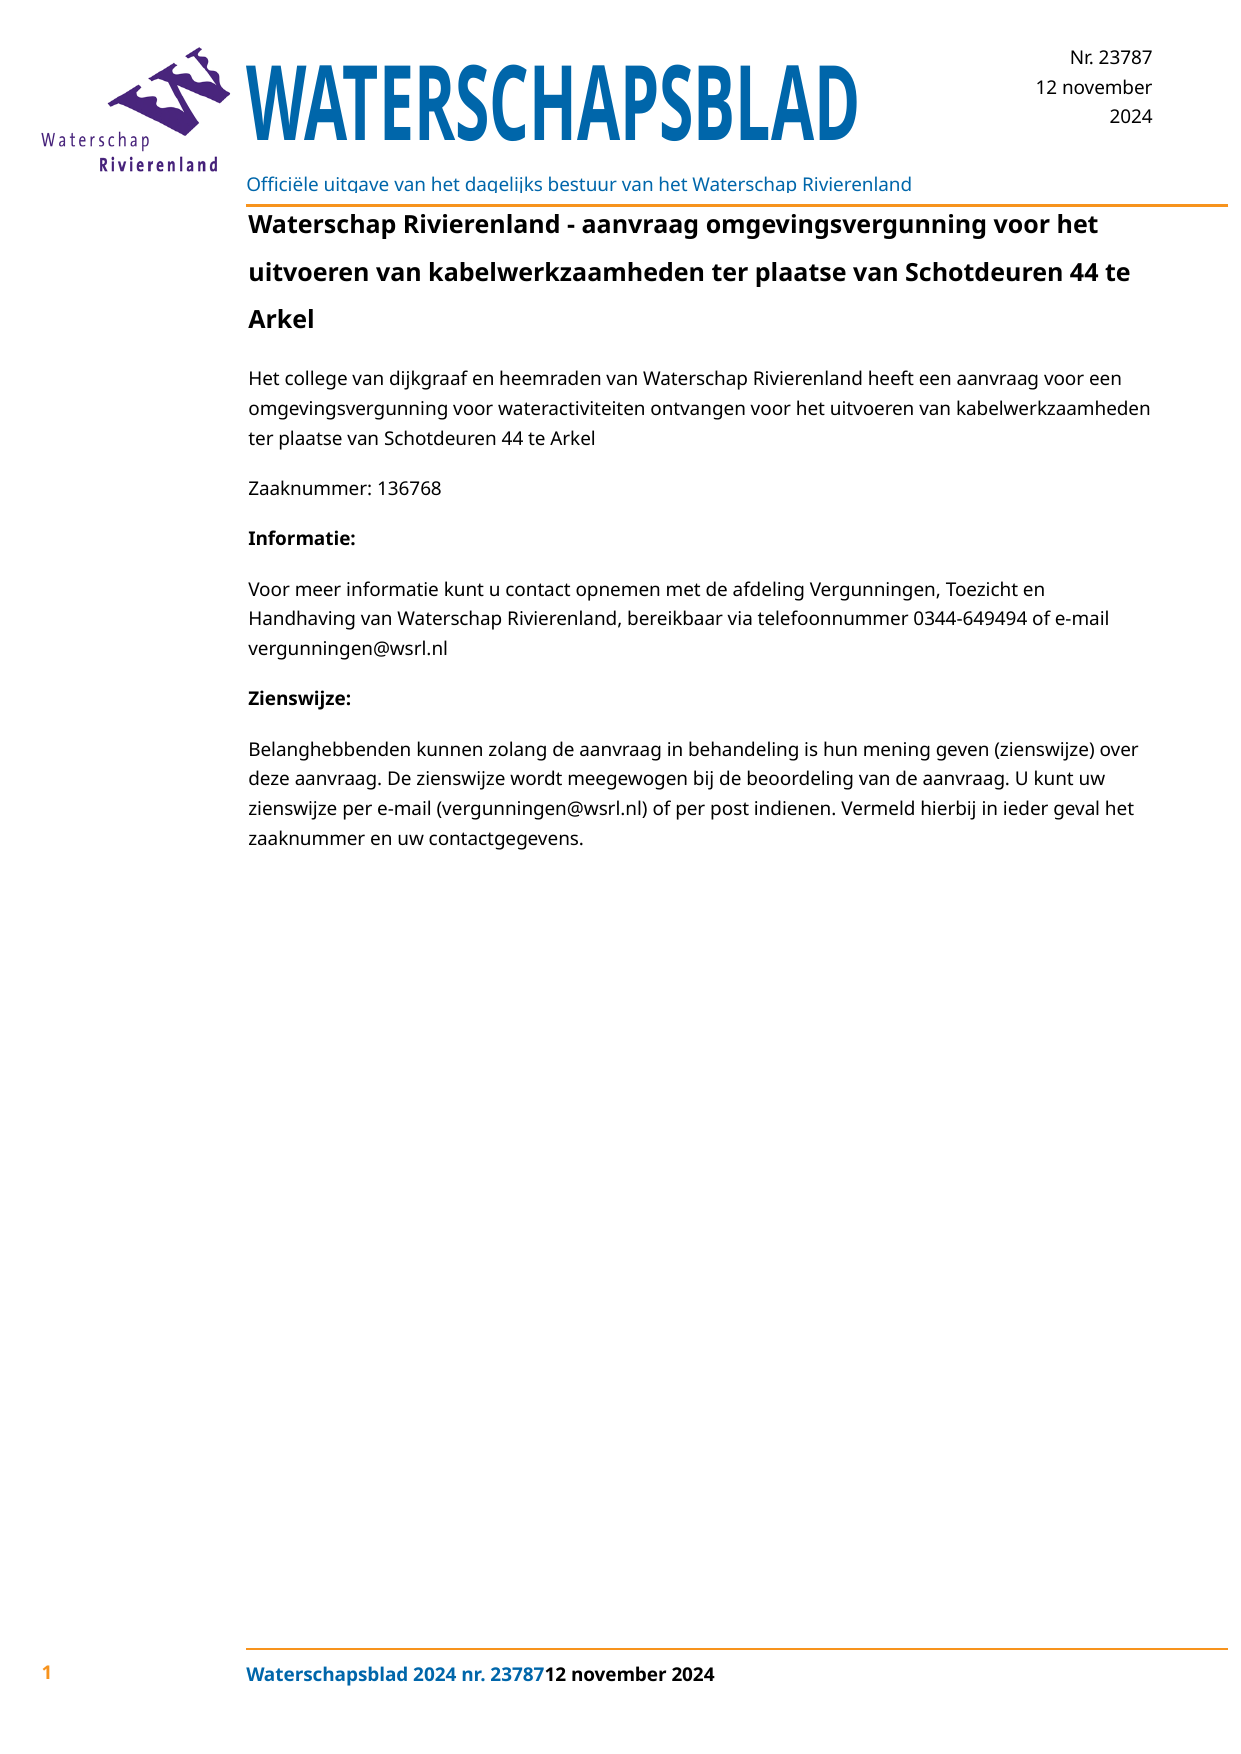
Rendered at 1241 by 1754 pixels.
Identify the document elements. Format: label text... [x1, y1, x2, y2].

text Zaaknummer: 136768 [248, 475, 1152, 501]
picture [41, 47, 231, 172]
text Waterschap Rivierenland - aanvraag omgevingsvergunning voor het uitvoeren van kabelwerkzaamheden ter plaatse van Schotdeuren 44 te Arkel [248, 207, 1152, 336]
text Het college van dijkgraaf en heemraden van Waterschap Rivierenland heeft een aanvraag voor een omgevingsvergunning voor wateractiviteiten ontvangen voor het uitvoeren van kabelwerkzaamheden ter plaatse van Schotdeuren 44 te Arkel [248, 366, 1152, 450]
text Voor meer informatie kunt u contact opnemen met de afdeling Vergunningen, Toezicht en Handhaving van Waterschap Rivierenland, bereikbaar via telefoonnummer 0344-649494 of e-mail vergunningen@wsrl.nl [248, 576, 1152, 661]
text Zienswijze: [248, 686, 1152, 711]
text Informatie: [248, 526, 1152, 551]
text Belanghebbenden kunnen zolang de aanvraag in behandeling is hun mening geven (zienswijze) over deze aanvraag. De zienswijze wordt meegewogen bij de beoordeling van de aanvraag. U kunt uw zienswijze per e-mail (vergunningen@wsrl.nl) of per post indienen. Vermeld hierbij in ieder geval het zaaknummer en uw contactgegevens. [248, 736, 1152, 850]
